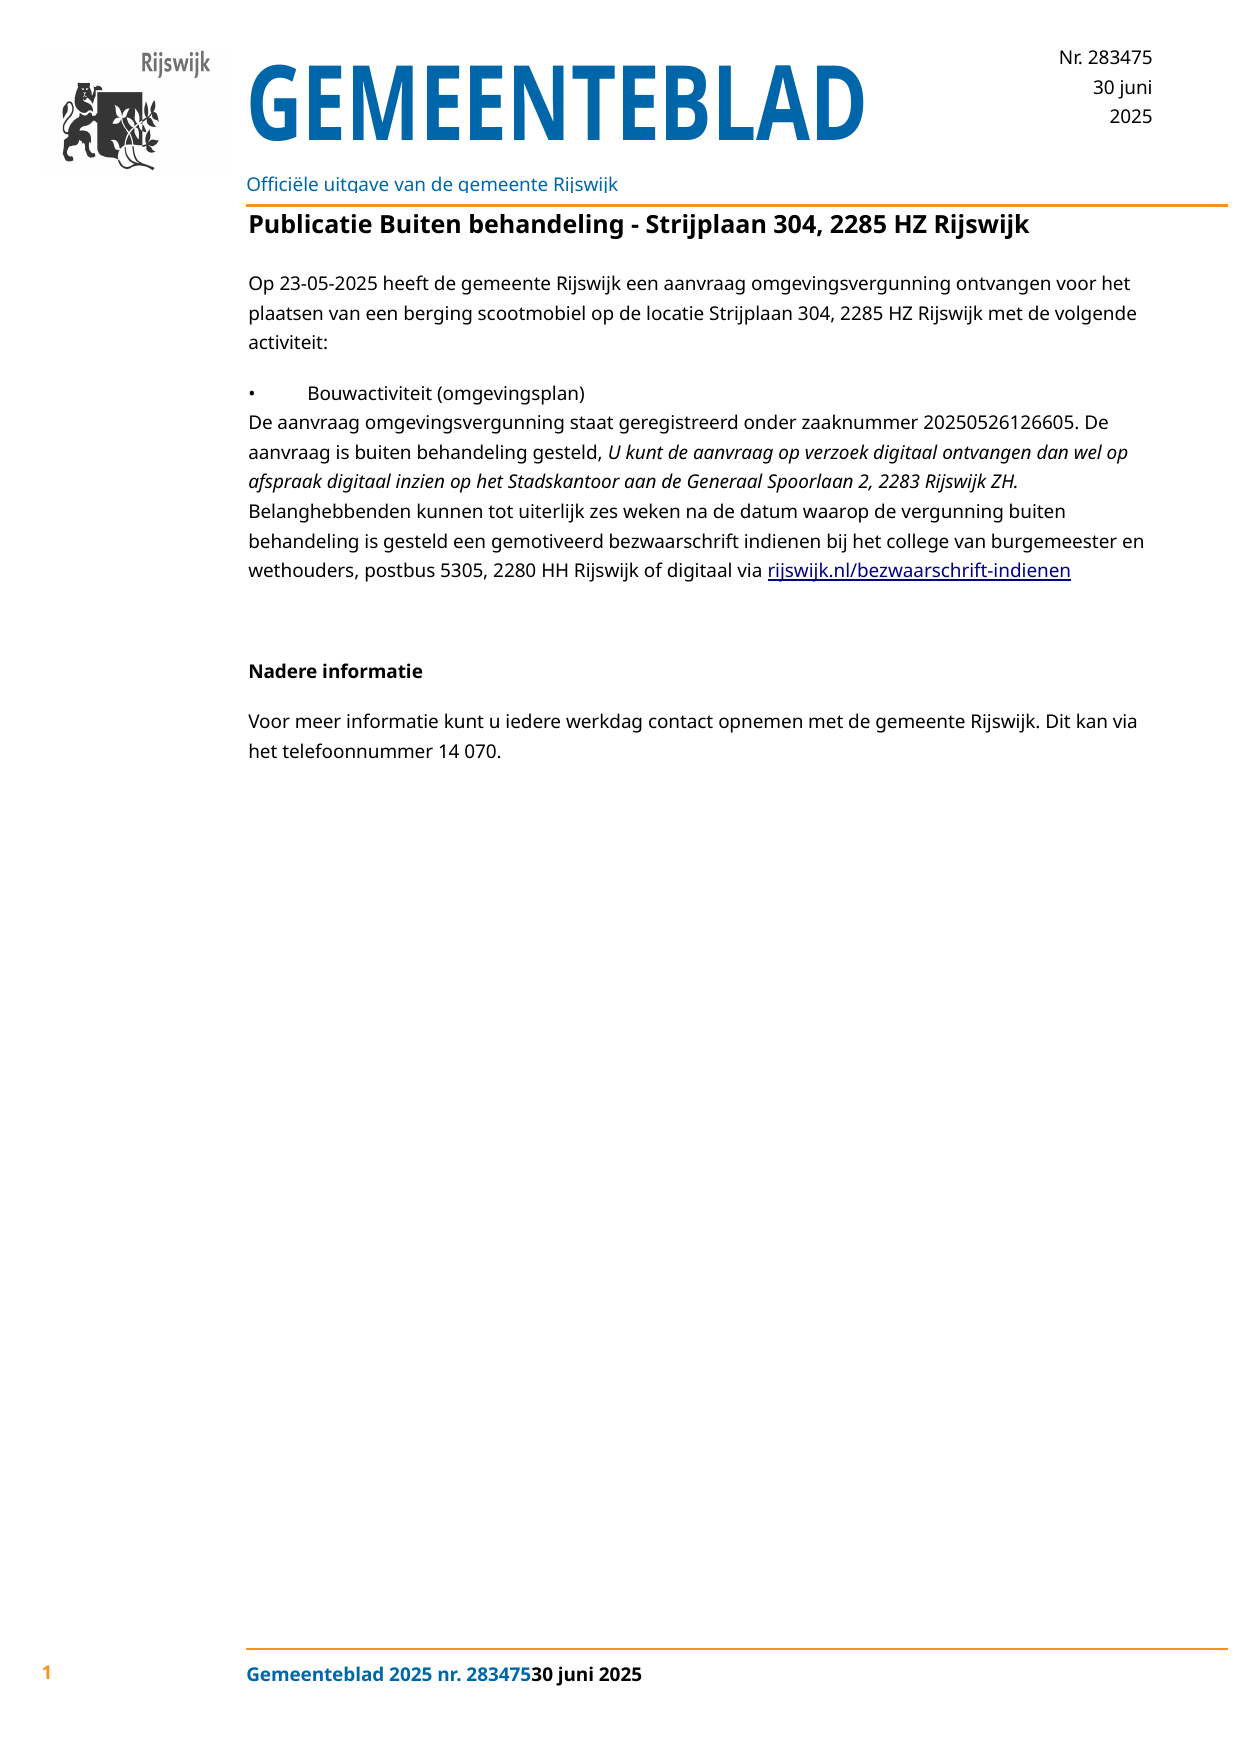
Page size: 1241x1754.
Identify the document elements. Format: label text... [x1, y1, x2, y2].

text Publicatie Buiten behandeling - Strijplaan 304, 2285 HZ Rijswijk [248, 207, 1152, 241]
list Bouwactiviteit (omgevingsplan) [248, 380, 1152, 406]
picture [41, 47, 231, 172]
text Op 23-05-2025 heeft de gemeente Rijswijk een aanvraag omgevingsvergunning ontvangen voor het plaatsen van een berging scootmobiel op de locatie Strijplaan 304, 2285 HZ Rijswijk met de volgende activiteit: [248, 270, 1152, 355]
text Nadere informatie [248, 658, 1152, 684]
text Voor meer informatie kunt u iedere werkdag contact opnemen met de gemeente Rijswijk. Dit kan via het telefoonnummer 14 070. [248, 709, 1152, 764]
text De aanvraag omgevingsvergunning staat geregistreerd onder zaaknummer 20250526126605. De aanvraag is buiten behandeling gesteld, U kunt de aanvraag op verzoek digitaal ontvangen dan wel op afspraak digitaal inzien op het Stadskantoor aan de Generaal Spoorlaan 2, 2283 Rijswijk ZH. Belanghebbenden kunnen tot uiterlijk zes weken na de datum waarop de vergunning buiten behandeling is gesteld een gemotiveerd bezwaarschrift indienen bij het college van burgemeester en wethouders, postbus 5305, 2280 HH Rijswijk of digitaal via rijswijk.nl/bezwaarschrift-indienen [248, 409, 1152, 583]
